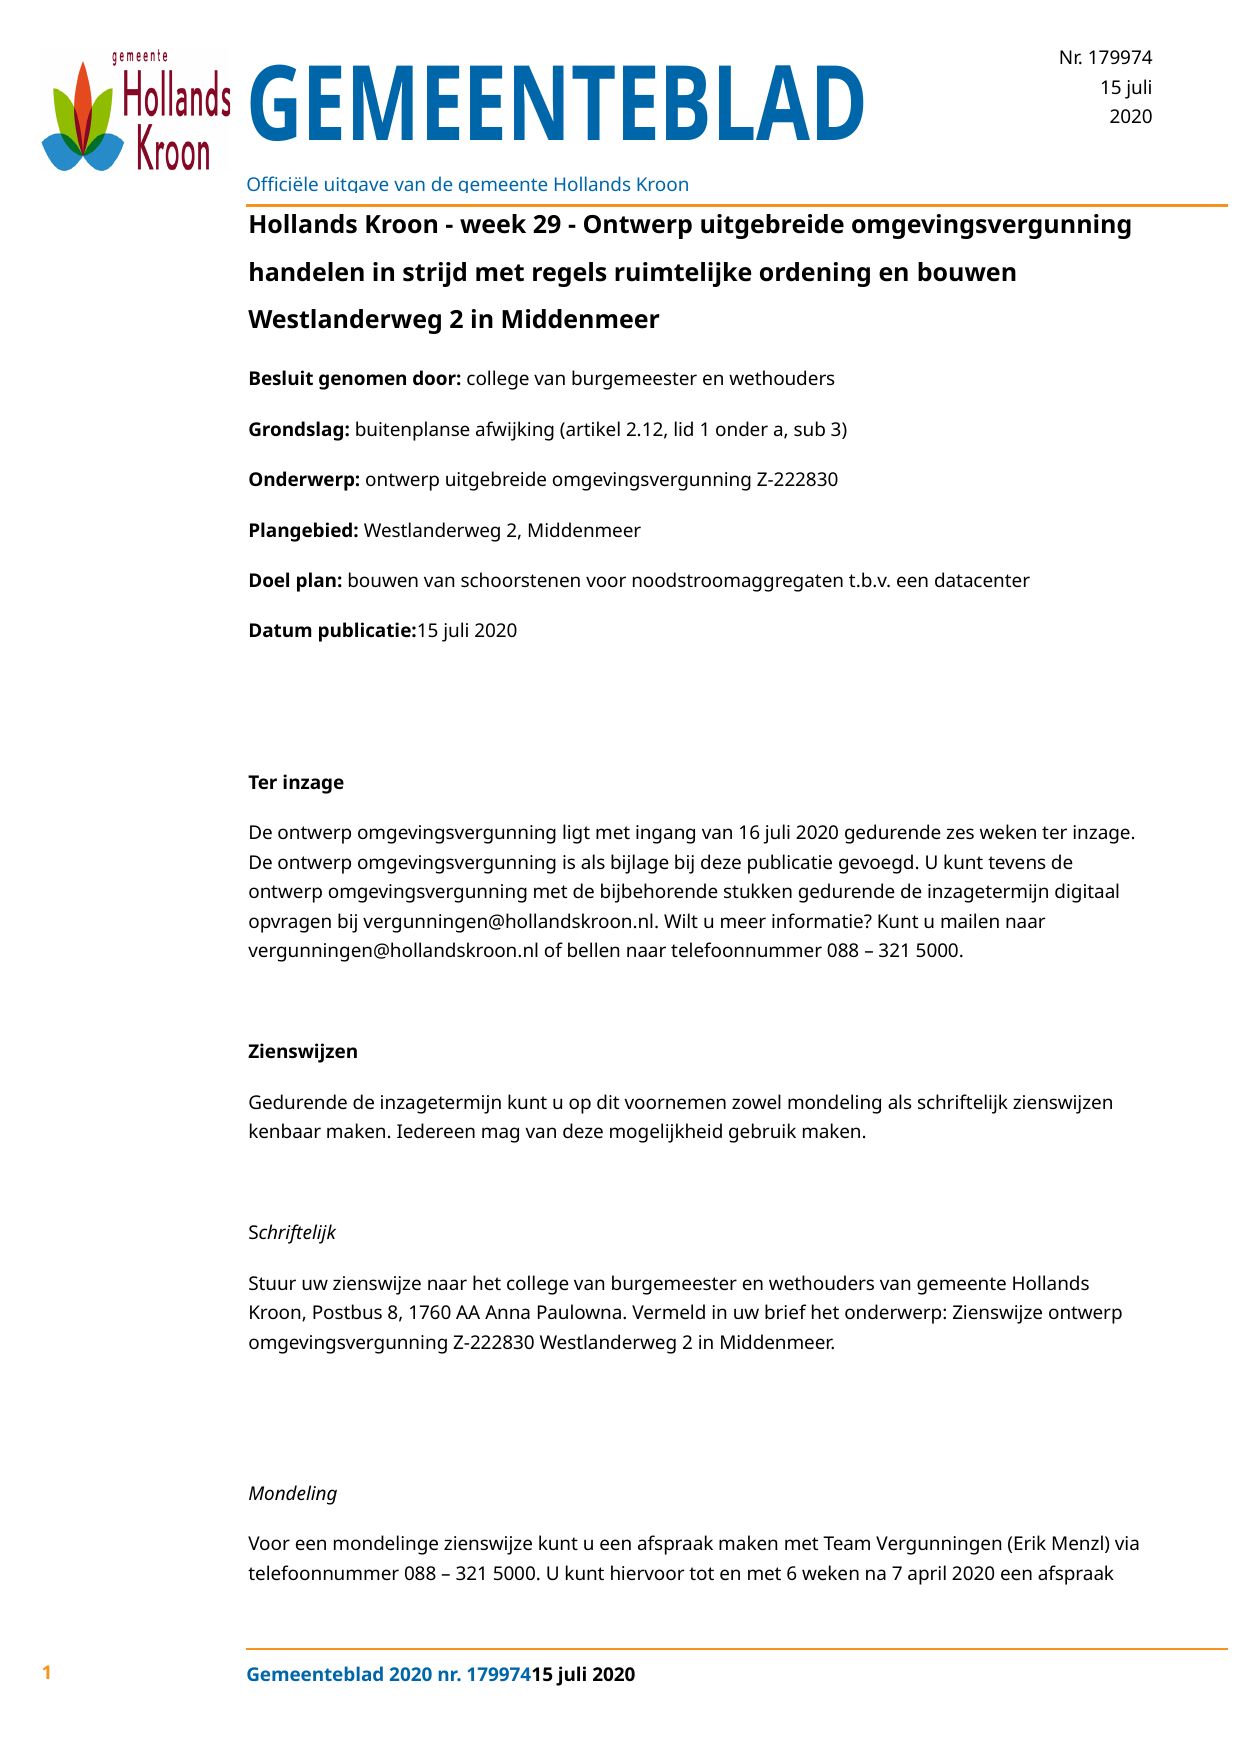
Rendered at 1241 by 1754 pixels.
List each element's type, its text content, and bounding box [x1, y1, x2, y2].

text Voor een mondelinge zienswijze kunt u een afspraak maken met Team Vergunningen (Erik Menzl) via telefoonnummer 088 – 321 5000. U kunt hiervoor tot en met 6 weken na 7 april 2020 een afspraak [248, 1531, 1152, 1586]
text Onderwerp: ontwerp uitgebreide omgevingsvergunning Z-222830 [248, 466, 1152, 492]
text Ter inzage [248, 769, 1152, 794]
text Hollands Kroon - week 29 - Ontwerp uitgebreide omgevingsvergunning handelen in strijd met regels ruimtelijke ordening en bouwen Westlanderweg 2 in Middenmeer [248, 207, 1152, 336]
text Stuur uw zienswijze naar het college van burgemeester en wethouders van gemeente Hollands Kroon, Postbus 8, 1760 AA Anna Paulowna. Vermeld in uw brief het onderwerp: Zienswijze ontwerp omgevingsvergunning Z-222830 Westlanderweg 2 in Middenmeer. [248, 1270, 1152, 1354]
picture [41, 47, 231, 172]
text Besluit genomen door: college van burgemeester en wethouders [248, 366, 1152, 391]
text Gedurende de inzagetermijn kunt u op dit voornemen zowel mondeling als schriftelijk zienswijzen kenbaar maken. Iedereen mag van deze mogelijkheid gebruik maken. [248, 1089, 1152, 1144]
text Mondeling [248, 1480, 1152, 1506]
text Schriftelijk [248, 1219, 1152, 1245]
text Plangebied: Westlanderweg 2, Middenmeer [248, 517, 1152, 542]
text Doel plan: bouwen van schoorstenen voor noodstroomaggregaten t.b.v. een datacenter [248, 567, 1152, 593]
text Zienswijzen [248, 1038, 1152, 1064]
text Datum publicatie:15 juli 2020 [248, 618, 1152, 643]
text Grondslag: buitenplanse afwijking (artikel 2.12, lid 1 onder a, sub 3) [248, 416, 1152, 442]
text De ontwerp omgevingsvergunning ligt met ingang van 16 juli 2020 gedurende zes weken ter inzage. De ontwerp omgevingsvergunning is als bijlage bij deze publicatie gevoegd. U kunt tevens de ontwerp omgevingsvergunning met de bijbehorende stukken gedurende de inzagetermijn digitaal opvragen bij vergunningen@hollandskroon.nl. Wilt u meer informatie? Kunt u mailen naar vergunningen@hollandskroon.nl of bellen naar telefoonnummer 088 – 321 5000. [248, 819, 1152, 963]
